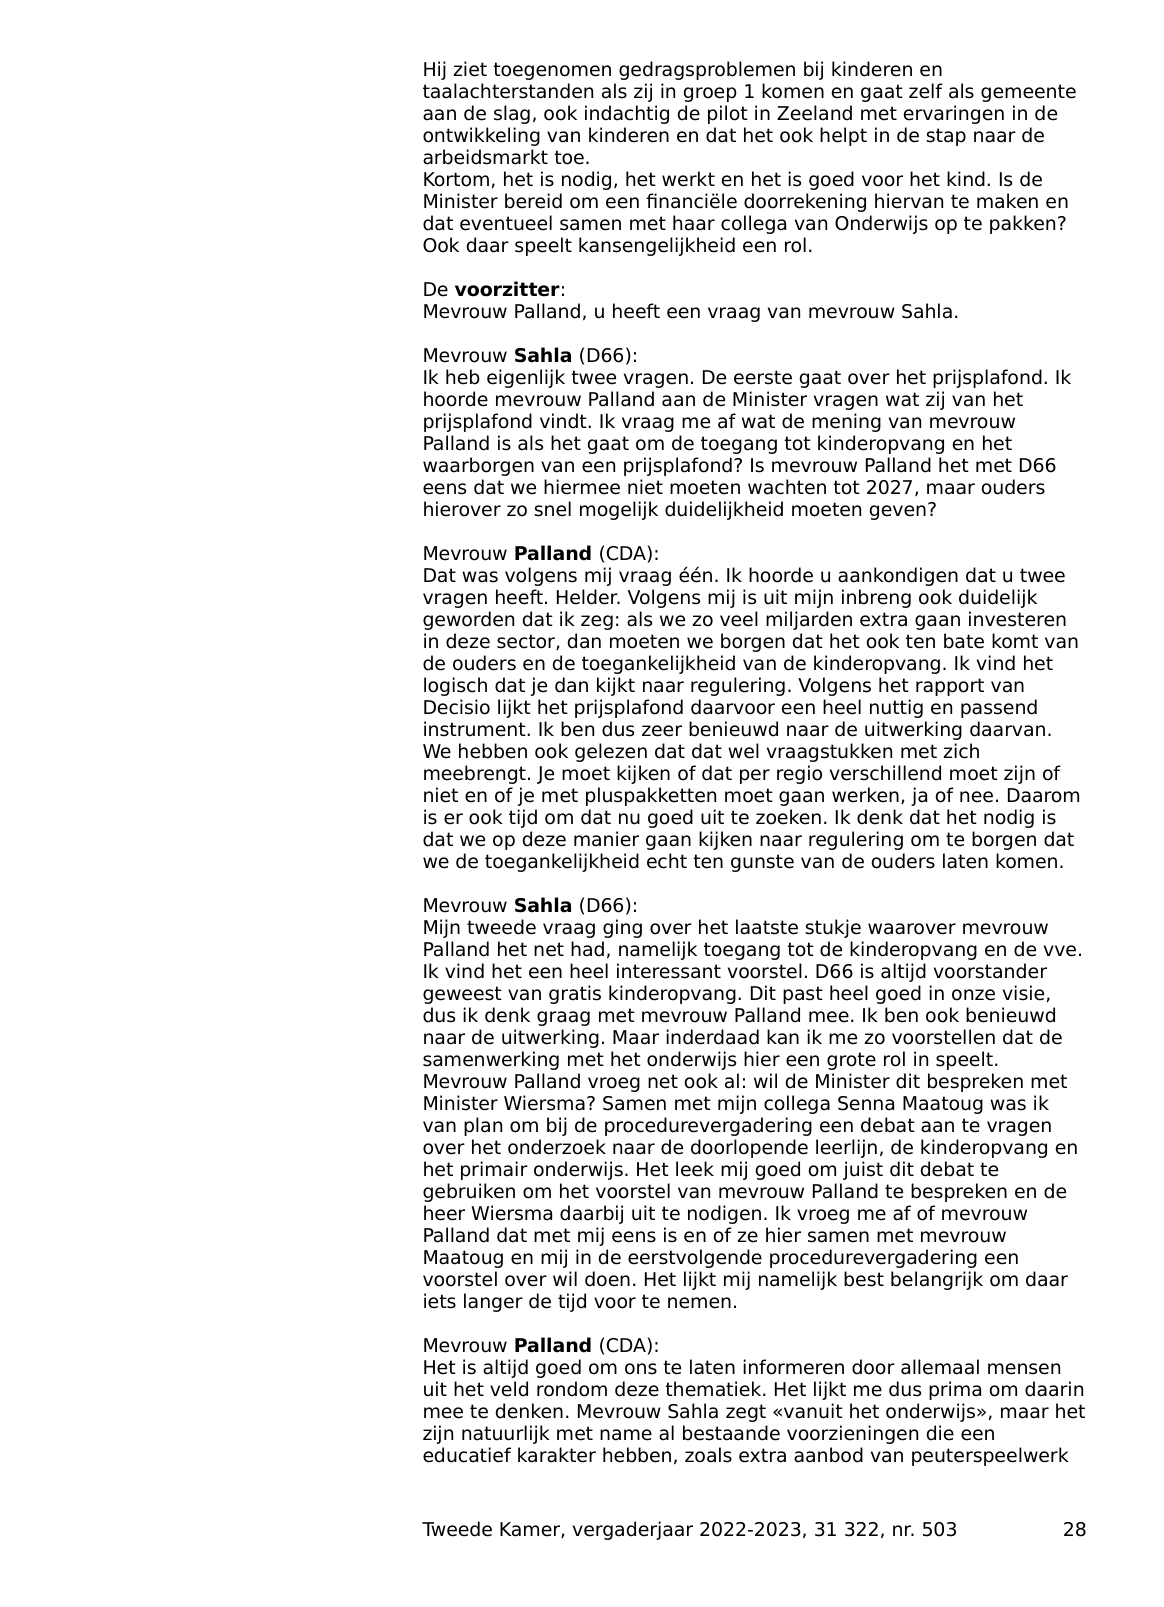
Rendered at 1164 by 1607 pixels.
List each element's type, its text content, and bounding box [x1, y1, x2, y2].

text Ik heb eigenlijk twee vragen. De eerste gaat over het prijsplafond. Ik hoorde mevrouw Palland aan de Minister vragen wat zij van het prijsplafond vindt. Ik vraag me af wat de mening van mevrouw Palland is als het gaat om de toegang tot kinderopvang en het waarborgen van een prijsplafond? Is mevrouw Palland het met D66 eens dat we hiermee niet moeten wachten tot 2027, maar ouders hierover zo snel mogelijk duidelijkheid moeten geven? [422, 367, 1087, 521]
text Mevrouw Palland (CDA): [422, 543, 1087, 565]
text Hij ziet toegenomen gedragsproblemen bij kinderen en taalachterstanden als zij in groep 1 komen en gaat zelf als gemeente aan de slag, ook indachtig de pilot in Zeeland met ervaringen in de ontwikkeling van kinderen en dat het ook helpt in de stap naar de arbeidsmarkt toe. [422, 59, 1087, 169]
text Mevrouw Sahla (D66): [422, 895, 1087, 917]
text De voorzitter: [422, 279, 1087, 301]
text Mevrouw Palland (CDA): [422, 1335, 1087, 1357]
text Het is altijd goed om ons te laten informeren door allemaal mensen uit het veld rondom deze thematiek. Het lijkt me dus prima om daarin mee te denken. Mevrouw Sahla zegt «vanuit het onderwijs», maar het zijn natuurlijk met name al bestaande voorzieningen die een educatief karakter hebben, zoals extra aanbod van peuterspeelwerk [422, 1357, 1087, 1467]
text Mevrouw Palland, u heeft een vraag van mevrouw Sahla. [422, 301, 1087, 323]
text Dat was volgens mij vraag één. Ik hoorde u aankondigen dat u twee vragen heeft. Helder. Volgens mij is uit mijn inbreng ook duidelijk geworden dat ik zeg: als we zo veel miljarden extra gaan investeren in deze sector, dan moeten we borgen dat het ook ten bate komt van de ouders en de toegankelijkheid van de kinderopvang. Ik vind het logisch dat je dan kijkt naar regulering. Volgens het rapport van Decisio lijkt het prijsplafond daarvoor een heel nuttig en passend instrument. Ik ben dus zeer benieuwd naar de uitwerking daarvan. We hebben ook gelezen dat dat wel vraagstukken met zich meebrengt. Je moet kijken of dat per regio verschillend moet zijn of niet en of je met pluspakketten moet gaan werken, ja of nee. Daarom is er ook tijd om dat nu goed uit te zoeken. Ik denk dat het nodig is dat we op deze manier gaan kijken naar regulering om te borgen dat we de toegankelijkheid echt ten gunste van de ouders laten komen. [422, 565, 1087, 873]
text Mevrouw Sahla (D66): [422, 345, 1087, 367]
text Kortom, het is nodig, het werkt en het is goed voor het kind. Is de Minister bereid om een financiële doorrekening hiervan te maken en dat eventueel samen met haar collega van Onderwijs op te pakken? Ook daar speelt kansengelijkheid een rol. [422, 169, 1087, 257]
text Mijn tweede vraag ging over het laatste stukje waarover mevrouw Palland het net had, namelijk toegang tot de kinderopvang en de vve. Ik vind het een heel interessant voorstel. D66 is altijd voorstander geweest van gratis kinderopvang. Dit past heel goed in onze visie, dus ik denk graag met mevrouw Palland mee. Ik ben ook benieuwd naar de uitwerking. Maar inderdaad kan ik me zo voorstellen dat de samenwerking met het onderwijs hier een grote rol in speelt. Mevrouw Palland vroeg net ook al: wil de Minister dit bespreken met Minister Wiersma? Samen met mijn collega Senna Maatoug was ik van plan om bij de procedurevergadering een debat aan te vragen over het onderzoek naar de doorlopende leerlijn, de kinderopvang en het primair onderwijs. Het leek mij goed om juist dit debat te gebruiken om het voorstel van mevrouw Palland te bespreken en de heer Wiersma daarbij uit te nodigen. Ik vroeg me af of mevrouw Palland dat met mij eens is en of ze hier samen met mevrouw Maatoug en mij in de eerstvolgende procedurevergadering een voorstel over wil doen. Het lijkt mij namelijk best belangrijk om daar iets langer de tijd voor te nemen. [422, 917, 1087, 1313]
